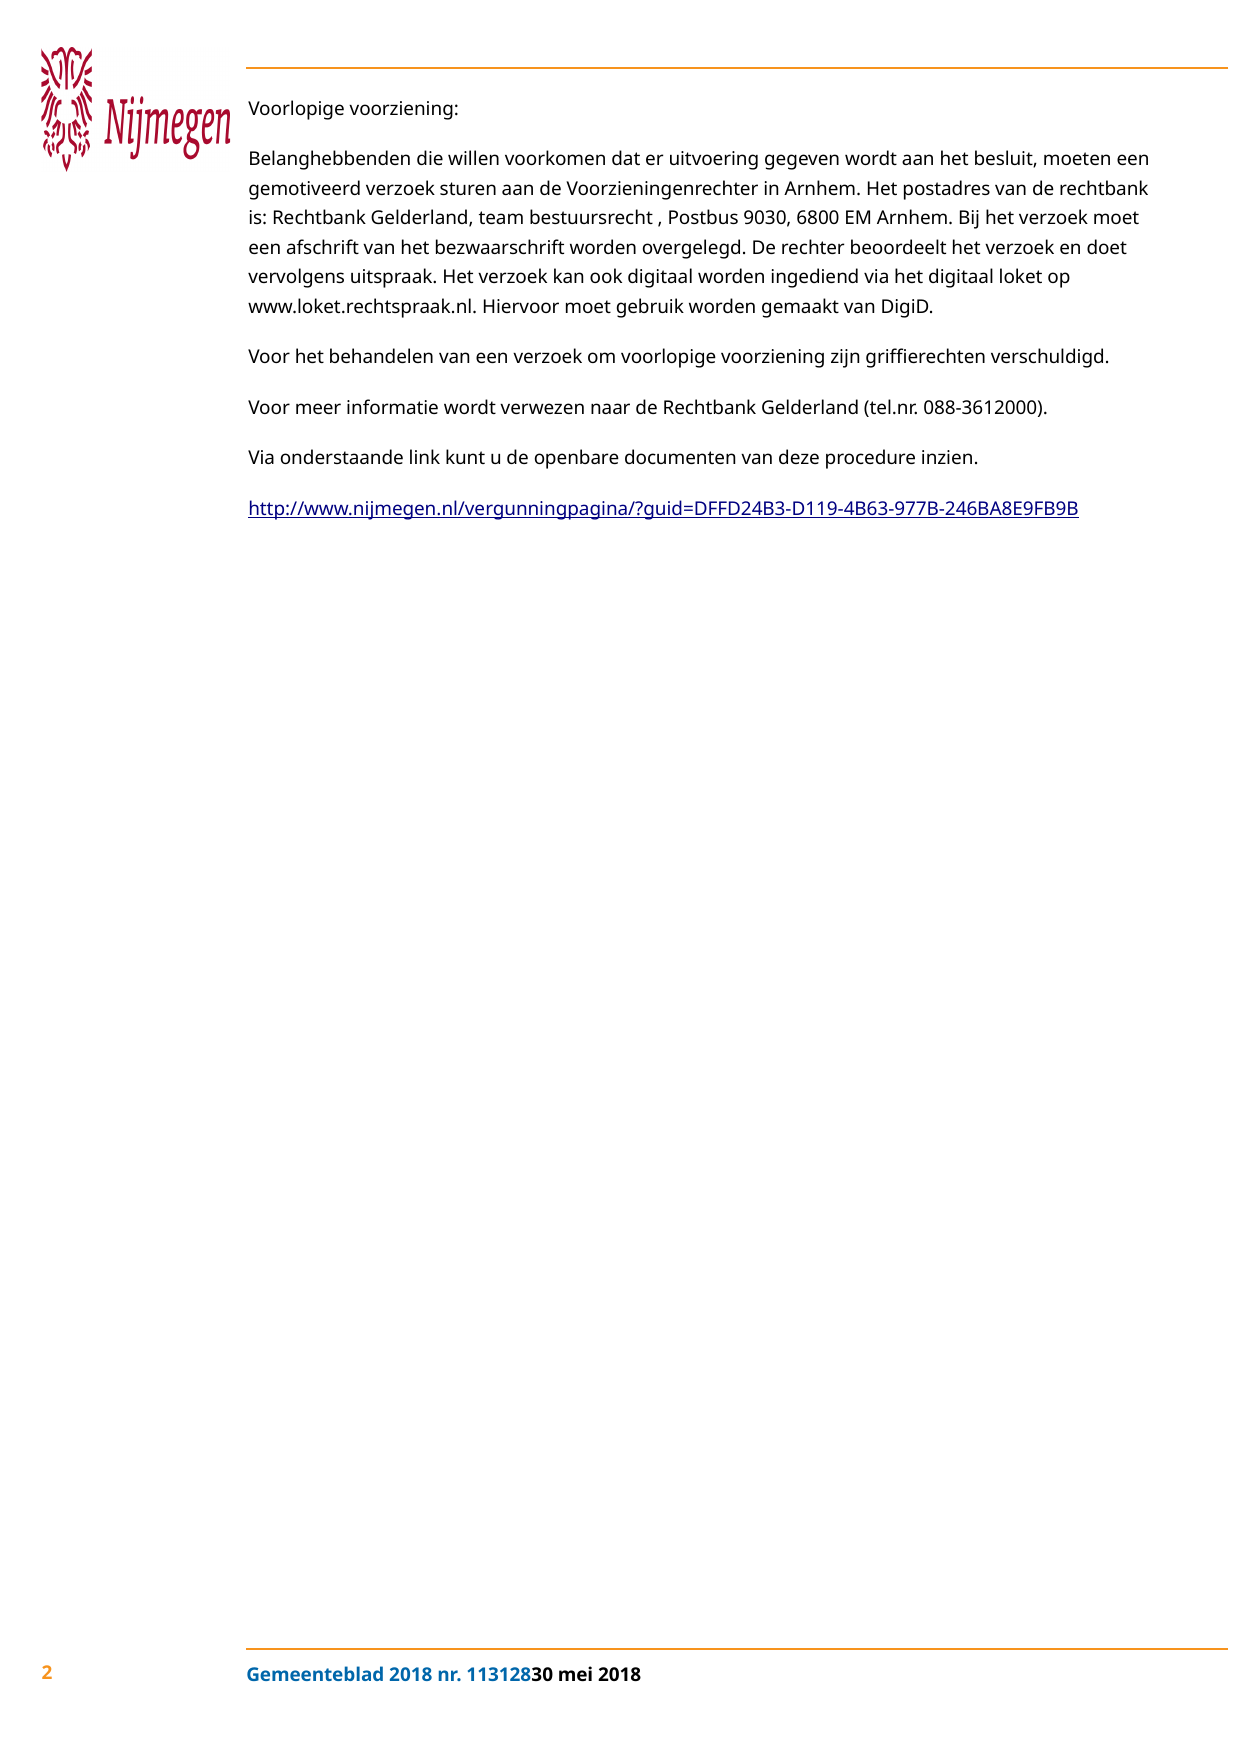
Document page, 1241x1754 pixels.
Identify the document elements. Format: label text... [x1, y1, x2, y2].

picture [41, 47, 231, 172]
text http://www.nijmegen.nl/vergunningpagina/?guid=DFFD24B3-D119-4B63-977B-246BA8E9FB9B [248, 495, 1152, 521]
text Voor het behandelen van een verzoek om voorlopige voorziening zijn griffierechten verschuldigd. [248, 343, 1152, 369]
text Voor meer informatie wordt verwezen naar de Rechtbank Gelderland (tel.nr. 088-3612000). [248, 394, 1152, 420]
text Via onderstaande link kunt u de openbare documenten van deze procedure inzien. [248, 444, 1152, 470]
text Belanghebbenden die willen voorkomen dat er uitvoering gegeven wordt aan het besluit, moeten een gemotiveerd verzoek sturen aan de Voorzieningenrechter in Arnhem. Het postadres van de rechtbank is: Rechtbank Gelderland, team bestuursrecht , Postbus 9030, 6800 EM Arnhem. Bij het verzoek moet een afschrift van het bezwaarschrift worden overgelegd. De rechter beoordeelt het verzoek en doet vervolgens uitspraak. Het verzoek kan ook digitaal worden ingediend via het digitaal loket op www.loket.rechtspraak.nl. Hiervoor moet gebruik worden gemaakt van DigiD. [248, 145, 1152, 319]
text Voorlopige voorziening: [248, 95, 1152, 121]
